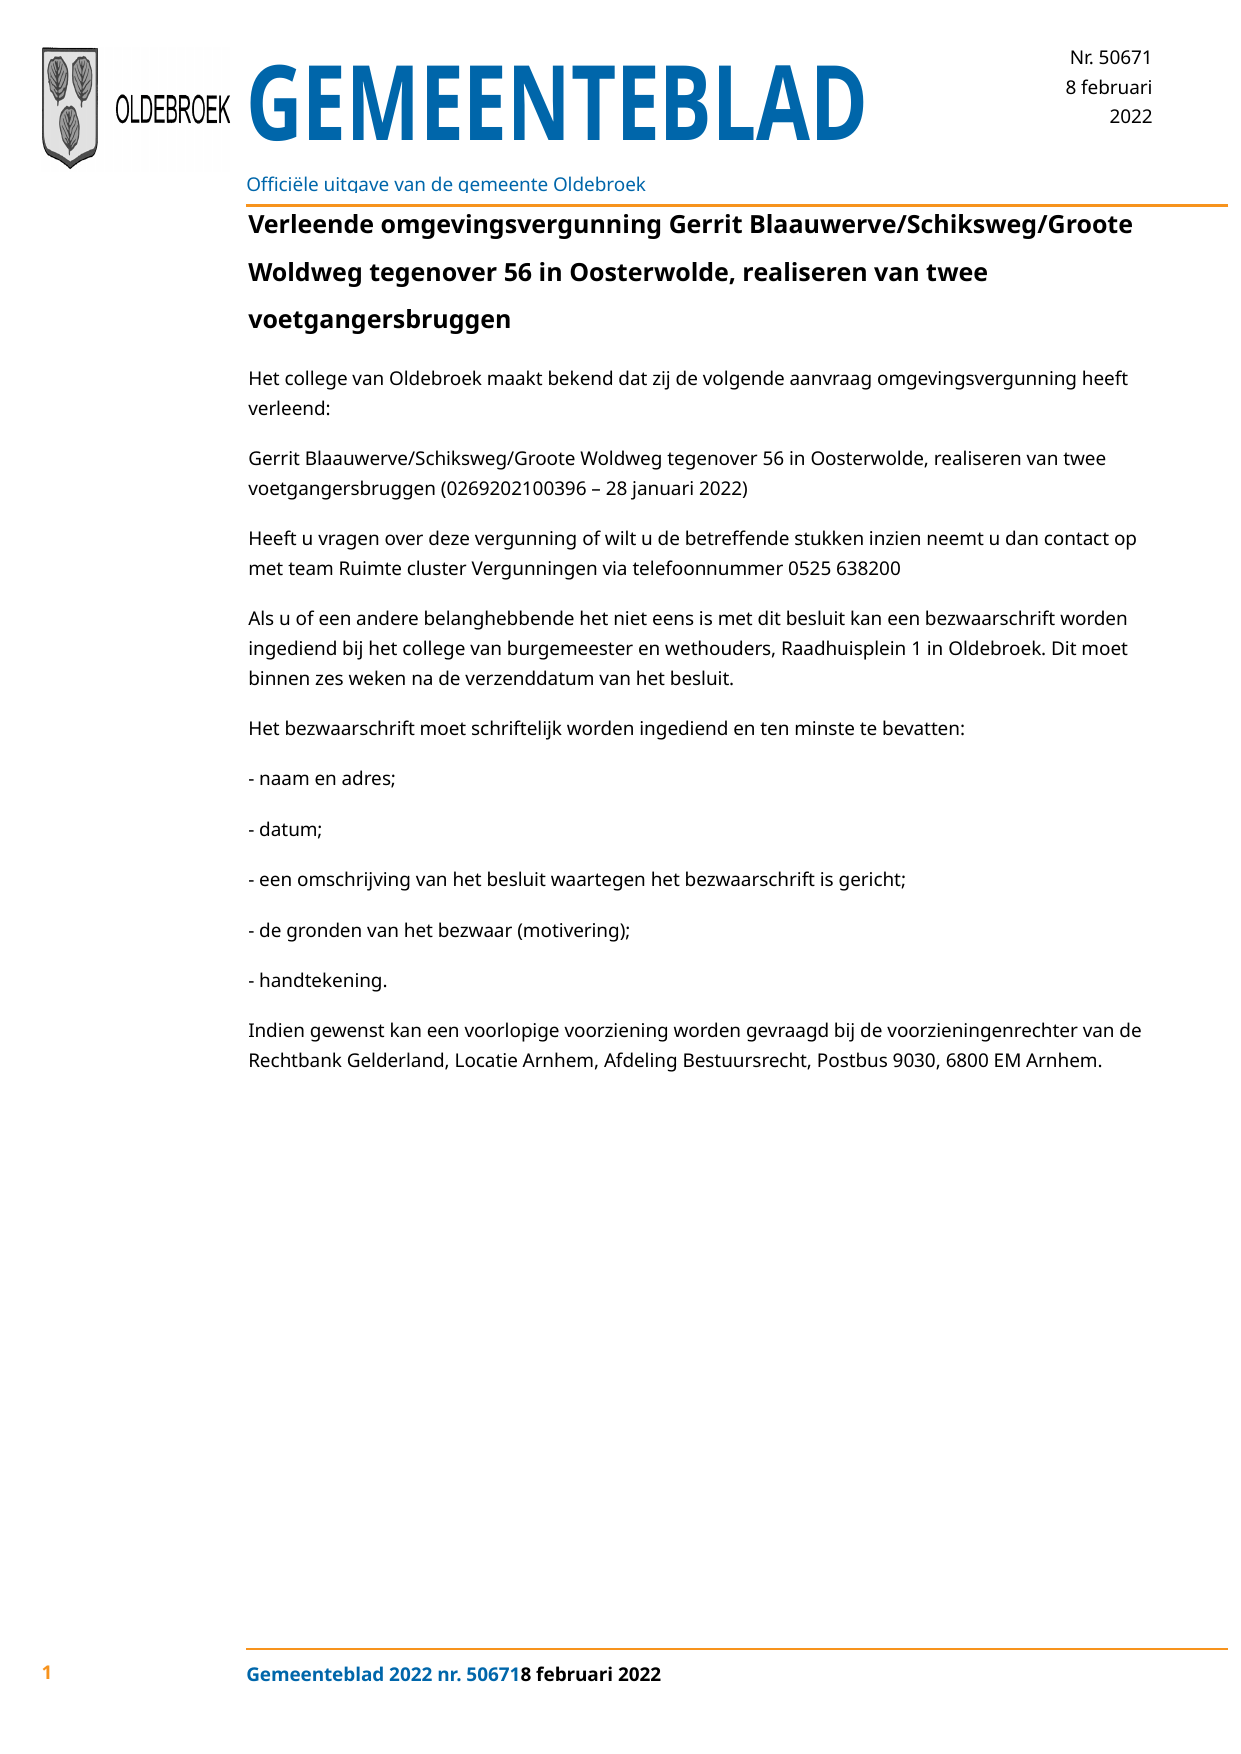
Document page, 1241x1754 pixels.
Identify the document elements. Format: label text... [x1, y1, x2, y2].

text Als u of een andere belanghebbende het niet eens is met dit besluit kan een bezwaarschrift worden ingediend bij het college van burgemeester en wethouders, Raadhuisplein 1 in Oldebroek. Dit moet binnen zes weken na de verzenddatum van het besluit. [248, 606, 1152, 690]
text Gerrit Blaauwerve/Schiksweg/Groote Woldweg tegenover 56 in Oosterwolde, realiseren van twee voetgangersbruggen (0269202100396 – 28 januari 2022) [248, 446, 1152, 501]
text Heeft u vragen over deze vergunning of wilt u de betreffende stukken inzien neemt u dan contact op met team Ruimte cluster Vergunningen via telefoonnummer 0525 638200 [248, 526, 1152, 581]
text - een omschrijving van het besluit waartegen het bezwaarschrift is gericht; [248, 866, 1152, 892]
text - de gronden van het bezwaar (motivering); [248, 917, 1152, 942]
text - handtekening. [248, 967, 1152, 993]
text - naam en adres; [248, 766, 1152, 791]
picture [41, 47, 231, 172]
text Het bezwaarschrift moet schriftelijk worden ingediend en ten minste te bevatten: [248, 715, 1152, 741]
text Het college van Oldebroek maakt bekend dat zij de volgende aanvraag omgevingsvergunning heeft verleend: [248, 366, 1152, 421]
text Indien gewenst kan een voorlopige voorziening worden gevraagd bij de voorzieningenrechter van de Rechtbank Gelderland, Locatie Arnhem, Afdeling Bestuursrecht, Postbus 9030, 6800 EM Arnhem. [248, 1018, 1152, 1073]
text Verleende omgevingsvergunning Gerrit Blaauwerve/Schiksweg/Groote Woldweg tegenover 56 in Oosterwolde, realiseren van twee voetgangersbruggen [248, 207, 1152, 336]
text - datum; [248, 816, 1152, 842]
